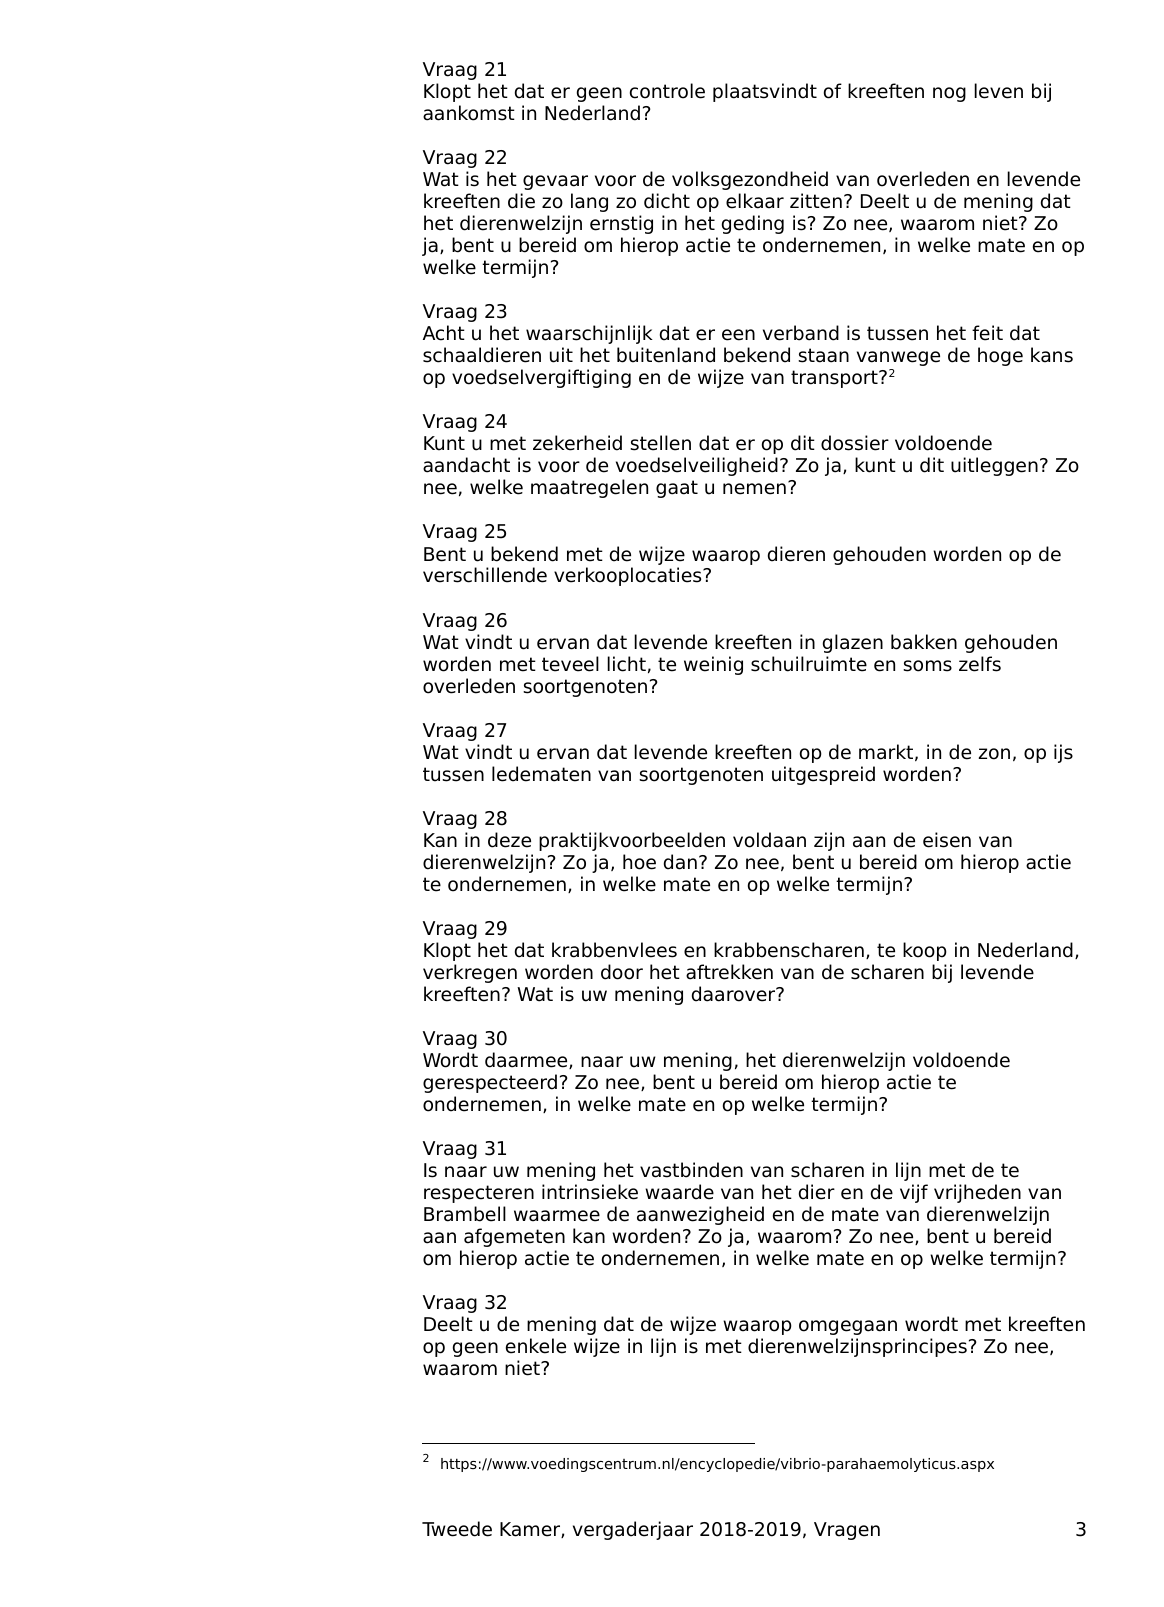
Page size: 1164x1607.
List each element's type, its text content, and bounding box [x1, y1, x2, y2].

text Wat vindt u ervan dat levende kreeften op de markt, in de zon, op ijs tussen ledematen van soortgenoten uitgespreid worden? [422, 742, 1087, 786]
text Klopt het dat krabbenvlees en krabbenscharen, te koop in Nederland, verkregen worden door het aftrekken van de scharen bij levende kreeften? Wat is uw mening daarover? [422, 940, 1087, 1006]
text Is naar uw mening het vastbinden van scharen in lijn met de te respecteren intrinsieke waarde van het dier en de vijf vrijheden van Brambell waarmee de aanwezigheid en de mate van dierenwelzijn aan afgemeten kan worden? Zo ja, waarom? Zo nee, bent u bereid om hierop actie te ondernemen, in welke mate en op welke termijn? [422, 1160, 1087, 1270]
text Vraag 23 [422, 301, 1087, 323]
text Deelt u de mening dat de wijze waarop omgegaan wordt met kreeften op geen enkele wijze in lijn is met dierenwelzijnsprincipes? Zo nee, waarom niet? [422, 1314, 1087, 1380]
text Vraag 31 [422, 1138, 1087, 1160]
text Vraag 24 [422, 411, 1087, 433]
text Vraag 22 [422, 147, 1087, 169]
text Acht u het waarschijnlijk dat er een verband is tussen het feit dat schaaldieren uit het buitenland bekend staan vanwege de hoge kans op voedselvergiftiging en de wijze van transport? [422, 323, 1087, 389]
text Kan in deze praktijkvoorbeelden voldaan zijn aan de eisen van dierenwelzijn? Zo ja, hoe dan? Zo nee, bent u bereid om hierop actie te ondernemen, in welke mate en op welke termijn? [422, 830, 1087, 896]
text Bent u bekend met de wijze waarop dieren gehouden worden op de verschillende verkooplocaties? [422, 543, 1087, 587]
text Wat is het gevaar voor de volksgezondheid van overleden en levende kreeften die zo lang zo dicht op elkaar zitten? Deelt u de mening dat het dierenwelzijn ernstig in het geding is? Zo nee, waarom niet? Zo ja, bent u bereid om hierop actie te ondernemen, in welke mate en op welke termijn? [422, 169, 1087, 279]
text Kunt u met zekerheid stellen dat er op dit dossier voldoende aandacht is voor de voedselveiligheid? Zo ja, kunt u dit uitleggen? Zo nee, welke maatregelen gaat u nemen? [422, 433, 1087, 499]
text https://www.voedingscentrum.nl/encyclopedie/vibrio-parahaemolyticus.aspx [422, 1452, 1087, 1474]
text Klopt het dat er geen controle plaatsvindt of kreeften nog leven bij aankomst in Nederland? [422, 81, 1087, 125]
text Wordt daarmee, naar uw mening, het dierenwelzijn voldoende gerespecteerd? Zo nee, bent u bereid om hierop actie te ondernemen, in welke mate en op welke termijn? [422, 1050, 1087, 1116]
text Vraag 27 [422, 720, 1087, 742]
text Vraag 25 [422, 521, 1087, 543]
text Vraag 21 [422, 59, 1087, 81]
text Vraag 26 [422, 609, 1087, 632]
text Vraag 29 [422, 918, 1087, 940]
text Vraag 30 [422, 1028, 1087, 1050]
text Vraag 28 [422, 808, 1087, 830]
text Wat vindt u ervan dat levende kreeften in glazen bakken gehouden worden met teveel licht, te weinig schuilruimte en soms zelfs overleden soortgenoten? [422, 632, 1087, 697]
text Vraag 32 [422, 1292, 1087, 1314]
